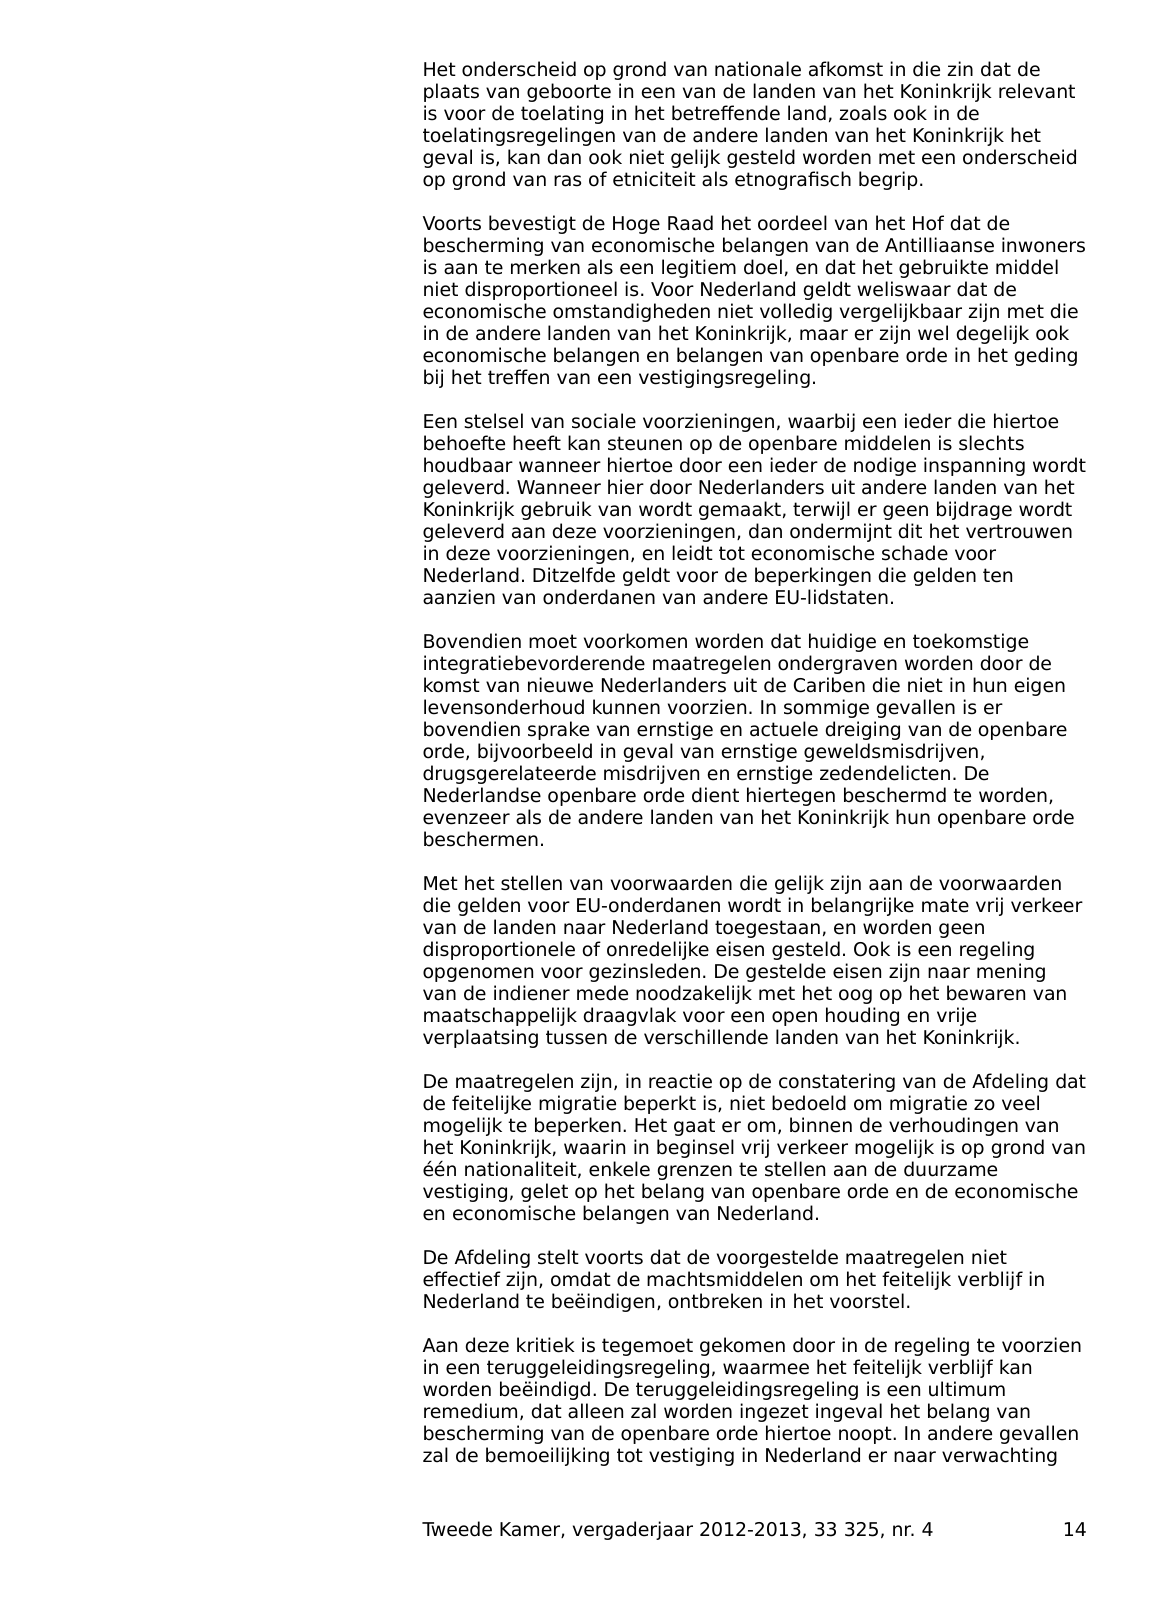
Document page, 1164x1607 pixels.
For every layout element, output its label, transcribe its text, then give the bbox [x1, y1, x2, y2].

text Het onderscheid op grond van nationale afkomst in die zin dat de plaats van geboorte in een van de landen van het Koninkrijk relevant is voor de toelating in het betreffende land, zoals ook in de toelatingsregelingen van de andere landen van het Koninkrijk het geval is, kan dan ook niet gelijk gesteld worden met een onderscheid op grond van ras of etniciteit als etnografisch begrip. [422, 59, 1087, 191]
text Een stelsel van sociale voorzieningen, waarbij een ieder die hiertoe behoefte heeft kan steunen op de openbare middelen is slechts houdbaar wanneer hiertoe door een ieder de nodige inspanning wordt geleverd. Wanneer hier door Nederlanders uit andere landen van het Koninkrijk gebruik van wordt gemaakt, terwijl er geen bijdrage wordt geleverd aan deze voorzieningen, dan ondermijnt dit het vertrouwen in deze voorzieningen, en leidt tot economische schade voor Nederland. Ditzelfde geldt voor de beperkingen die gelden ten aanzien van onderdanen van andere EU-lidstaten. [422, 411, 1087, 609]
text De maatregelen zijn, in reactie op de constatering van de Afdeling dat de feitelijke migratie beperkt is, niet bedoeld om migratie zo veel mogelijk te beperken. Het gaat er om, binnen de verhoudingen van het Koninkrijk, waarin in beginsel vrij verkeer mogelijk is op grond van één nationaliteit, enkele grenzen te stellen aan de duurzame vestiging, gelet op het belang van openbare orde en de economische en economische belangen van Nederland. [422, 1071, 1087, 1225]
text Voorts bevestigt de Hoge Raad het oordeel van het Hof dat de bescherming van economische belangen van de Antilliaanse inwoners is aan te merken als een legitiem doel, en dat het gebruikte middel niet disproportioneel is. Voor Nederland geldt weliswaar dat de economische omstandigheden niet volledig vergelijkbaar zijn met die in de andere landen van het Koninkrijk, maar er zijn wel degelijk ook economische belangen en belangen van openbare orde in het geding bij het treffen van een vestigingsregeling. [422, 213, 1087, 389]
text Aan deze kritiek is tegemoet gekomen door in de regeling te voorzien in een teruggeleidingsregeling, waarmee het feitelijk verblijf kan worden beëindigd. De teruggeleidingsregeling is een ultimum remedium, dat alleen zal worden ingezet ingeval het belang van bescherming van de openbare orde hiertoe noopt. In andere gevallen zal de bemoeilijking tot vestiging in Nederland er naar verwachting [422, 1335, 1087, 1467]
text Bovendien moet voorkomen worden dat huidige en toekomstige integratiebevorderende maatregelen ondergraven worden door de komst van nieuwe Nederlanders uit de Cariben die niet in hun eigen levensonderhoud kunnen voorzien. In sommige gevallen is er bovendien sprake van ernstige en actuele dreiging van de openbare orde, bijvoorbeeld in geval van ernstige geweldsmisdrijven, drugsgerelateerde misdrijven en ernstige zedendelicten. De Nederlandse openbare orde dient hiertegen beschermd te worden, evenzeer als de andere landen van het Koninkrijk hun openbare orde beschermen. [422, 631, 1087, 851]
text Met het stellen van voorwaarden die gelijk zijn aan de voorwaarden die gelden voor EU-onderdanen wordt in belangrijke mate vrij verkeer van de landen naar Nederland toegestaan, en worden geen disproportionele of onredelijke eisen gesteld. Ook is een regeling opgenomen voor gezinsleden. De gestelde eisen zijn naar mening van de indiener mede noodzakelijk met het oog op het bewaren van maatschappelijk draagvlak voor een open houding en vrije verplaatsing tussen de verschillende landen van het Koninkrijk. [422, 873, 1087, 1049]
text De Afdeling stelt voorts dat de voorgestelde maatregelen niet effectief zijn, omdat de machtsmiddelen om het feitelijk verblijf in Nederland te beëindigen, ontbreken in het voorstel. [422, 1247, 1087, 1313]
